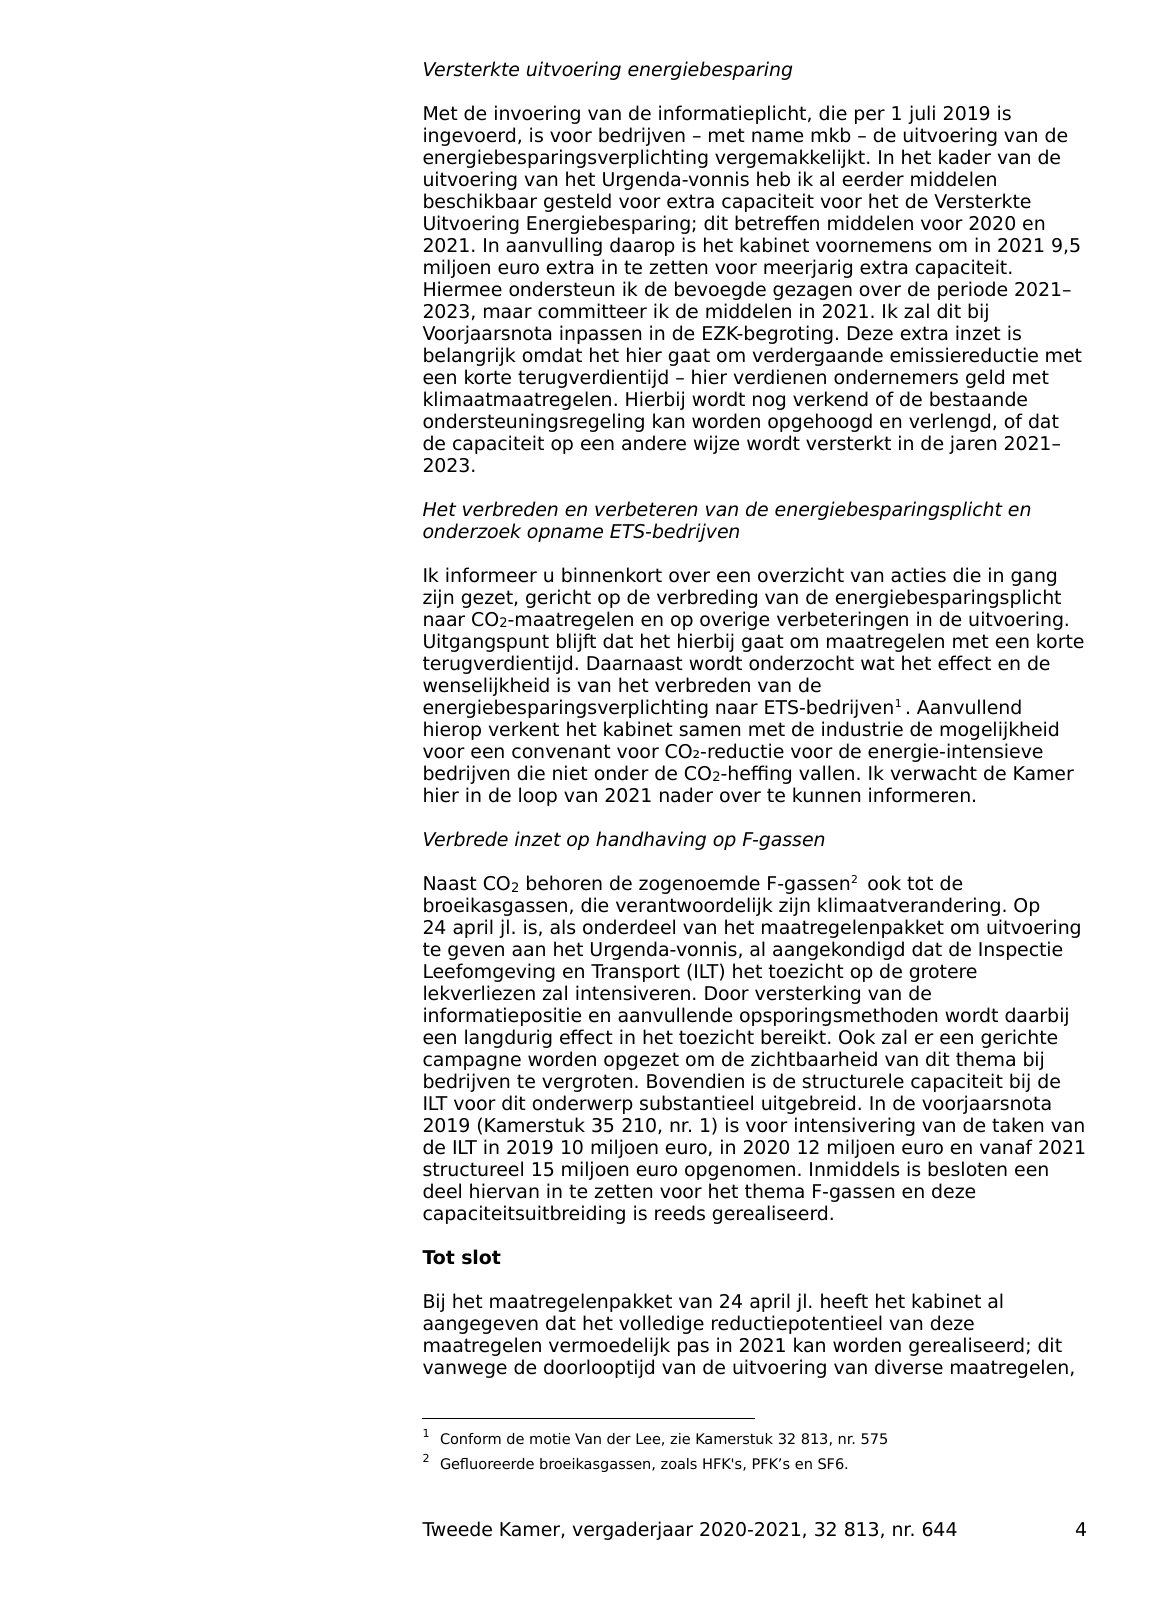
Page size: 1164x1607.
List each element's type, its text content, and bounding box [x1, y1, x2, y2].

subtitle Het verbreden en verbeteren van de energiebesparingsplicht en onderzoek opname ETS-bedrijven [422, 499, 1087, 543]
subtitle Verbrede inzet op handhaving op F-gassen [422, 829, 1087, 851]
text Ik informeer u binnenkort over een overzicht van acties die in gang zijn gezet, gericht op de verbreding van de energiebesparingsplicht naar CO2-maatregelen en op overige verbeteringen in de uitvoering. Uitgangspunt blijft dat het hierbij gaat om maatregelen met een korte terugverdientijd. Daarnaast wordt onderzocht wat het effect en de wenselijkheid is van het verbreden van de energiebesparingsverplichting naar ETS-bedrijven. Aanvullend hierop verkent het kabinet samen met de industrie de mogelijkheid voor een convenant voor CO₂-reductie voor de energie-intensieve bedrijven die niet onder de CO2-heffing vallen. Ik verwacht de Kamer hier in de loop van 2021 nader over te kunnen informeren. [422, 565, 1087, 807]
text Met de invoering van de informatieplicht, die per 1 juli 2019 is ingevoerd, is voor bedrijven – met name mkb – de uitvoering van de energiebesparingsverplichting vergemakkelijkt. In het kader van de uitvoering van het Urgenda-vonnis heb ik al eerder middelen beschikbaar gesteld voor extra capaciteit voor het de Versterkte Uitvoering Energiebesparing; dit betreffen middelen voor 2020 en 2021. In aanvulling daarop is het kabinet voornemens om in 2021 9,5 miljoen euro extra in te zetten voor meerjarig extra capaciteit. Hiermee ondersteun ik de bevoegde gezagen over de periode 2021–2023, maar committeer ik de middelen in 2021. Ik zal dit bij Voorjaarsnota inpassen in de EZK-begroting. Deze extra inzet is belangrijk omdat het hier gaat om verdergaande emissiereductie met een korte terugverdientijd – hier verdienen ondernemers geld met klimaatmaatregelen. Hierbij wordt nog verkend of de bestaande ondersteuningsregeling kan worden opgehoogd en verlengd, of dat de capaciteit op een andere wijze wordt versterkt in de jaren 2021–2023. [422, 103, 1087, 477]
text Bij het maatregelenpakket van 24 april jl. heeft het kabinet al aangegeven dat het volledige reductiepotentieel van deze maatregelen vermoedelijk pas in 2021 kan worden gerealiseerd; dit vanwege de doorlooptijd van de uitvoering van diverse maatregelen, [422, 1291, 1087, 1379]
subtitle Versterkte uitvoering energiebesparing [422, 59, 1087, 81]
text Conform de motie Van der Lee, zie Kamerstuk 32 813, nr. 575 [422, 1427, 1087, 1449]
text Naast CO2 behoren de zogenoemde F-gassen ook tot de broeikasgassen, die verantwoordelijk zijn klimaatverandering. Op 24 april jl. is, als onderdeel van het maatregelenpakket om uitvoering te geven aan het Urgenda-vonnis, al aangekondigd dat de Inspectie Leefomgeving en Transport (ILT) het toezicht op de grotere lekverliezen zal intensiveren. Door versterking van de informatiepositie en aanvullende opsporingsmethoden wordt daarbij een langdurig effect in het toezicht bereikt. Ook zal er een gerichte campagne worden opgezet om de zichtbaarheid van dit thema bij bedrijven te vergroten. Bovendien is de structurele capaciteit bij de ILT voor dit onderwerp substantieel uitgebreid. In de voorjaarsnota 2019 (Kamerstuk 35 210, nr. 1) is voor intensivering van de taken van de ILT in 2019 10 miljoen euro, in 2020 12 miljoen euro en vanaf 2021 structureel 15 miljoen euro opgenomen. Inmiddels is besloten een deel hiervan in te zetten voor het thema F-gassen en deze capaciteitsuitbreiding is reeds gerealiseerd. [422, 873, 1087, 1225]
text Gefluoreerde broeikasgassen, zoals HFK's, PFK’s en SF6. [422, 1452, 1087, 1474]
subtitle Tot slot [422, 1247, 1087, 1269]
